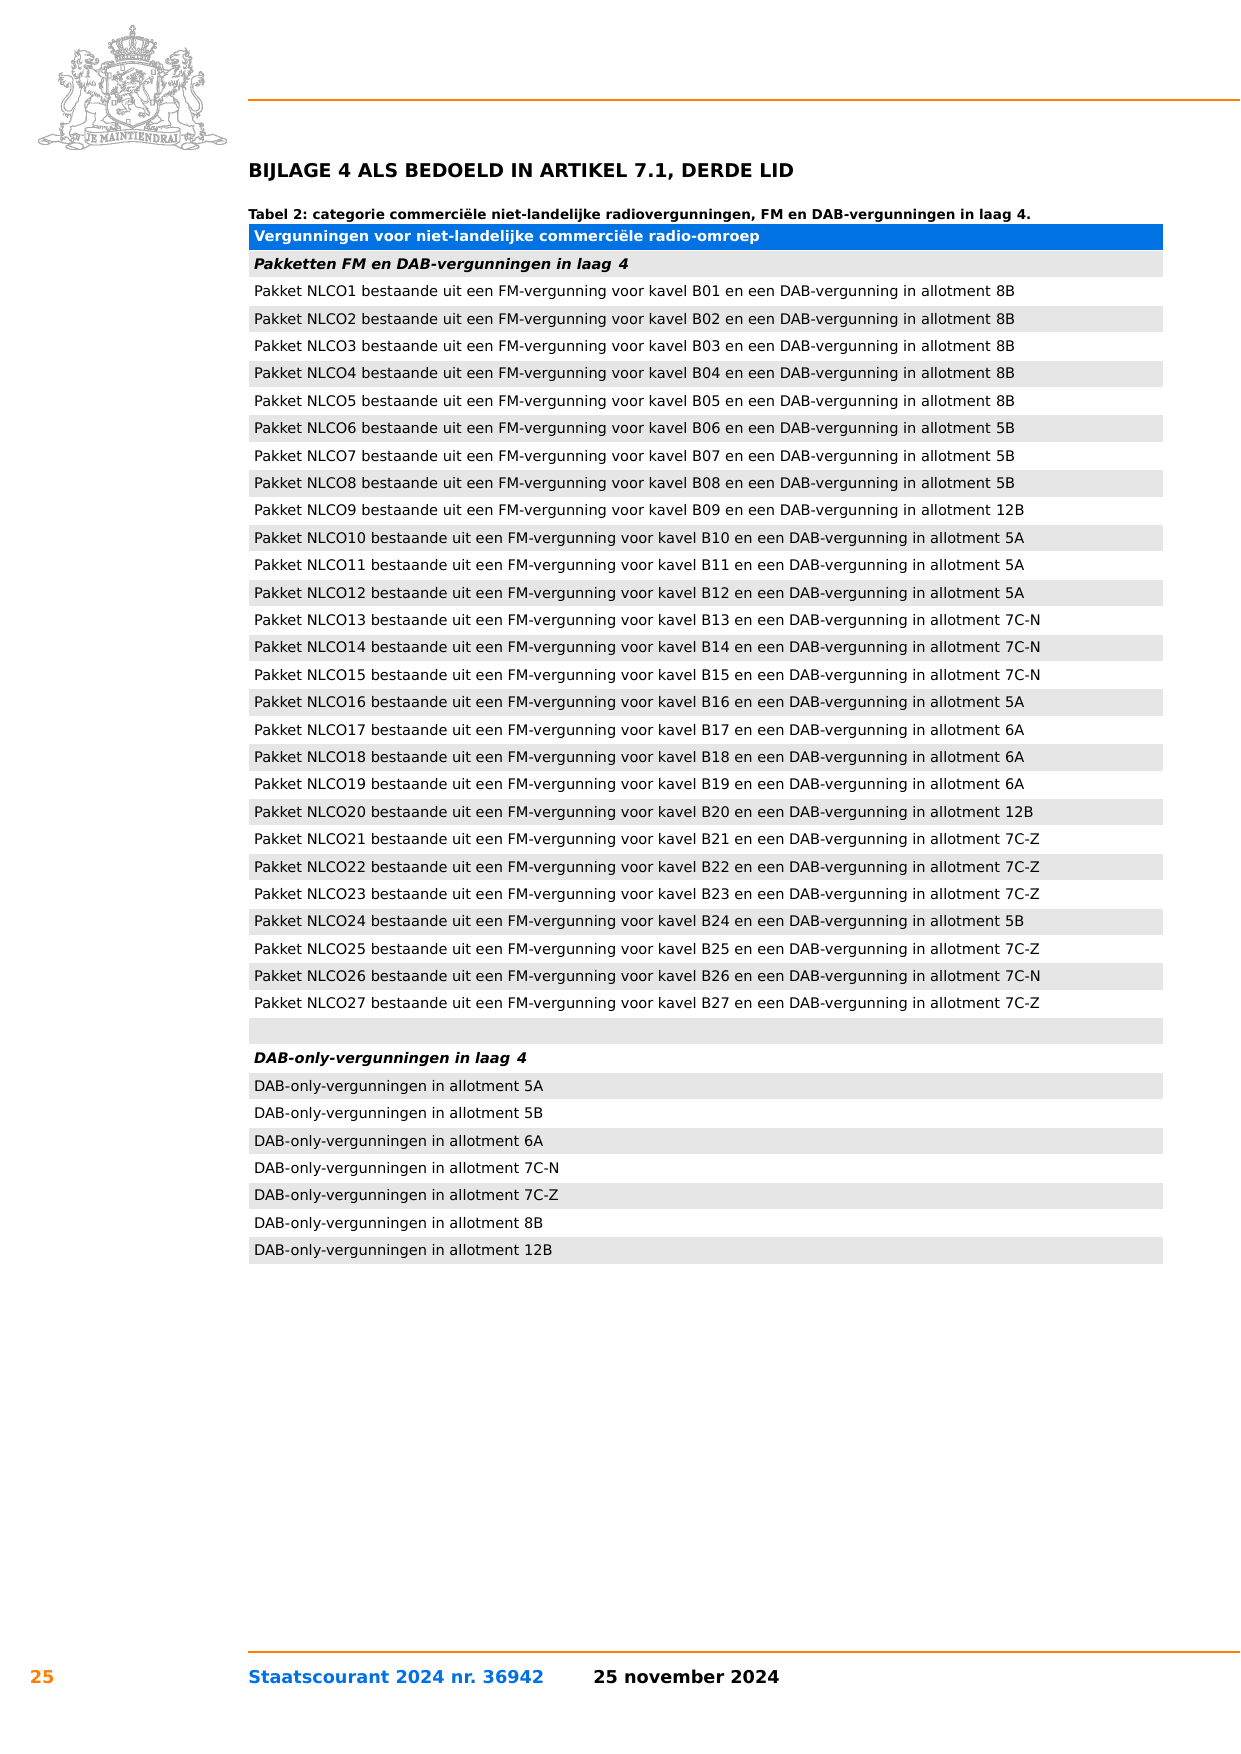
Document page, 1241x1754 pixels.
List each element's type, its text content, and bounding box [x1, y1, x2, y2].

table_cell Pakket NLCO8 bestaande uit een FM-vergunning voor kavel B08 en een DAB-vergunning in allotment 5B [249, 470, 1163, 497]
table_cell DAB-only-vergunningen in allotment 8B [249, 1210, 1163, 1236]
table_cell Pakket NLCO18 bestaande uit een FM-vergunning voor kavel B18 en een DAB-vergunning in allotment 6A [249, 744, 1163, 771]
table_cell Pakket NLCO14 bestaande uit een FM-vergunning voor kavel B14 en een DAB-vergunning in allotment 7C-N [249, 635, 1163, 661]
table_cell DAB-only-vergunningen in allotment 7C-Z [249, 1183, 1163, 1209]
table_cell Pakket NLCO10 bestaande uit een FM-vergunning voor kavel B10 en een DAB-vergunning in allotment 5A [249, 525, 1163, 551]
table_cell Pakket NLCO25 bestaande uit een FM-vergunning voor kavel B25 en een DAB-vergunning in allotment 7C-Z [249, 936, 1163, 962]
table_cell Pakket NLCO2 bestaande uit een FM-vergunning voor kavel B02 en een DAB-vergunning in allotment 8B [249, 306, 1163, 332]
table_cell DAB-only-vergunningen in allotment 5A [249, 1073, 1163, 1099]
table_cell Pakket NLCO17 bestaande uit een FM-vergunning voor kavel B17 en een DAB-vergunning in allotment 6A [249, 717, 1163, 743]
table_cell Pakket NLCO9 bestaande uit een FM-vergunning voor kavel B09 en een DAB-vergunning in allotment 12B [249, 498, 1163, 524]
table_cell Pakket NLCO24 bestaande uit een FM-vergunning voor kavel B24 en een DAB-vergunning in allotment 5B [249, 909, 1163, 935]
picture [38, 25, 227, 150]
table_cell DAB-only-vergunningen in laag 4 [249, 1046, 1163, 1072]
table_cell Pakket NLCO22 bestaande uit een FM-vergunning voor kavel B22 en een DAB-vergunning in allotment 7C-Z [249, 854, 1163, 880]
table_cell Pakket NLCO3 bestaande uit een FM-vergunning voor kavel B03 en een DAB-vergunning in allotment 8B [249, 333, 1163, 359]
table_cell Pakket NLCO20 bestaande uit een FM-vergunning voor kavel B20 en een DAB-vergunning in allotment 12B [249, 799, 1163, 825]
table_cell Pakket NLCO6 bestaande uit een FM-vergunning voor kavel B06 en een DAB-vergunning in allotment 5B [249, 415, 1163, 442]
table_cell Pakket NLCO21 bestaande uit een FM-vergunning voor kavel B21 en een DAB-vergunning in allotment 7C-Z [249, 826, 1163, 853]
table_cell Pakket NLCO19 bestaande uit een FM-vergunning voor kavel B19 en een DAB-vergunning in allotment 6A [249, 772, 1163, 798]
table_cell Pakket NLCO27 bestaande uit een FM-vergunning voor kavel B27 en een DAB-vergunning in allotment 7C-Z [249, 991, 1163, 1017]
table_cell Pakket NLCO5 bestaande uit een FM-vergunning voor kavel B05 en een DAB-vergunning in allotment 8B [249, 388, 1163, 414]
table_cell Pakket NLCO12 bestaande uit een FM-vergunning voor kavel B12 en een DAB-vergunning in allotment 5A [249, 580, 1163, 606]
table_cell DAB-only-vergunningen in allotment 5B [249, 1100, 1163, 1127]
table_cell Pakket NLCO7 bestaande uit een FM-vergunning voor kavel B07 en een DAB-vergunning in allotment 5B [249, 443, 1163, 469]
table_cell DAB-only-vergunningen in allotment 7C-N [249, 1155, 1163, 1181]
table_cell Pakket NLCO23 bestaande uit een FM-vergunning voor kavel B23 en een DAB-vergunning in allotment 7C-Z [249, 881, 1163, 907]
subtitle BIJLAGE 4 ALS BEDOELD IN ARTIKEL 7.1, DERDE LID [248, 160, 1163, 182]
table_cell Pakket NLCO13 bestaande uit een FM-vergunning voor kavel B13 en een DAB-vergunning in allotment 7C-N [249, 607, 1163, 633]
table_cell [249, 1018, 1163, 1044]
table_cell Pakketten FM en DAB-vergunningen in laag 4 [249, 251, 1163, 277]
table_cell Pakket NLCO11 bestaande uit een FM-vergunning voor kavel B11 en een DAB-vergunning in allotment 5A [249, 553, 1163, 579]
table_cell Pakket NLCO26 bestaande uit een FM-vergunning voor kavel B26 en een DAB-vergunning in allotment 7C-N [249, 963, 1163, 990]
table_cell Pakket NLCO16 bestaande uit een FM-vergunning voor kavel B16 en een DAB-vergunning in allotment 5A [249, 689, 1163, 716]
table_cell Vergunningen voor niet-landelijke commerciële radio-omroep [249, 224, 1163, 250]
table_cell Pakket NLCO15 bestaande uit een FM-vergunning voor kavel B15 en een DAB-vergunning in allotment 7C-N [249, 662, 1163, 688]
table_cell Pakket NLCO1 bestaande uit een FM-vergunning voor kavel B01 en een DAB-vergunning in allotment 8B [249, 279, 1163, 305]
table_cell DAB-only-vergunningen in allotment 6A [249, 1128, 1163, 1154]
table_cell DAB-only-vergunningen in allotment 12B [249, 1237, 1163, 1264]
table_header Tabel 2: categorie commerciële niet-landelijke radiovergunningen, FM en DAB-vergunningen in laag 4. [248, 207, 1163, 223]
table_cell Pakket NLCO4 bestaande uit een FM-vergunning voor kavel B04 en een DAB-vergunning in allotment 8B [249, 361, 1163, 387]
